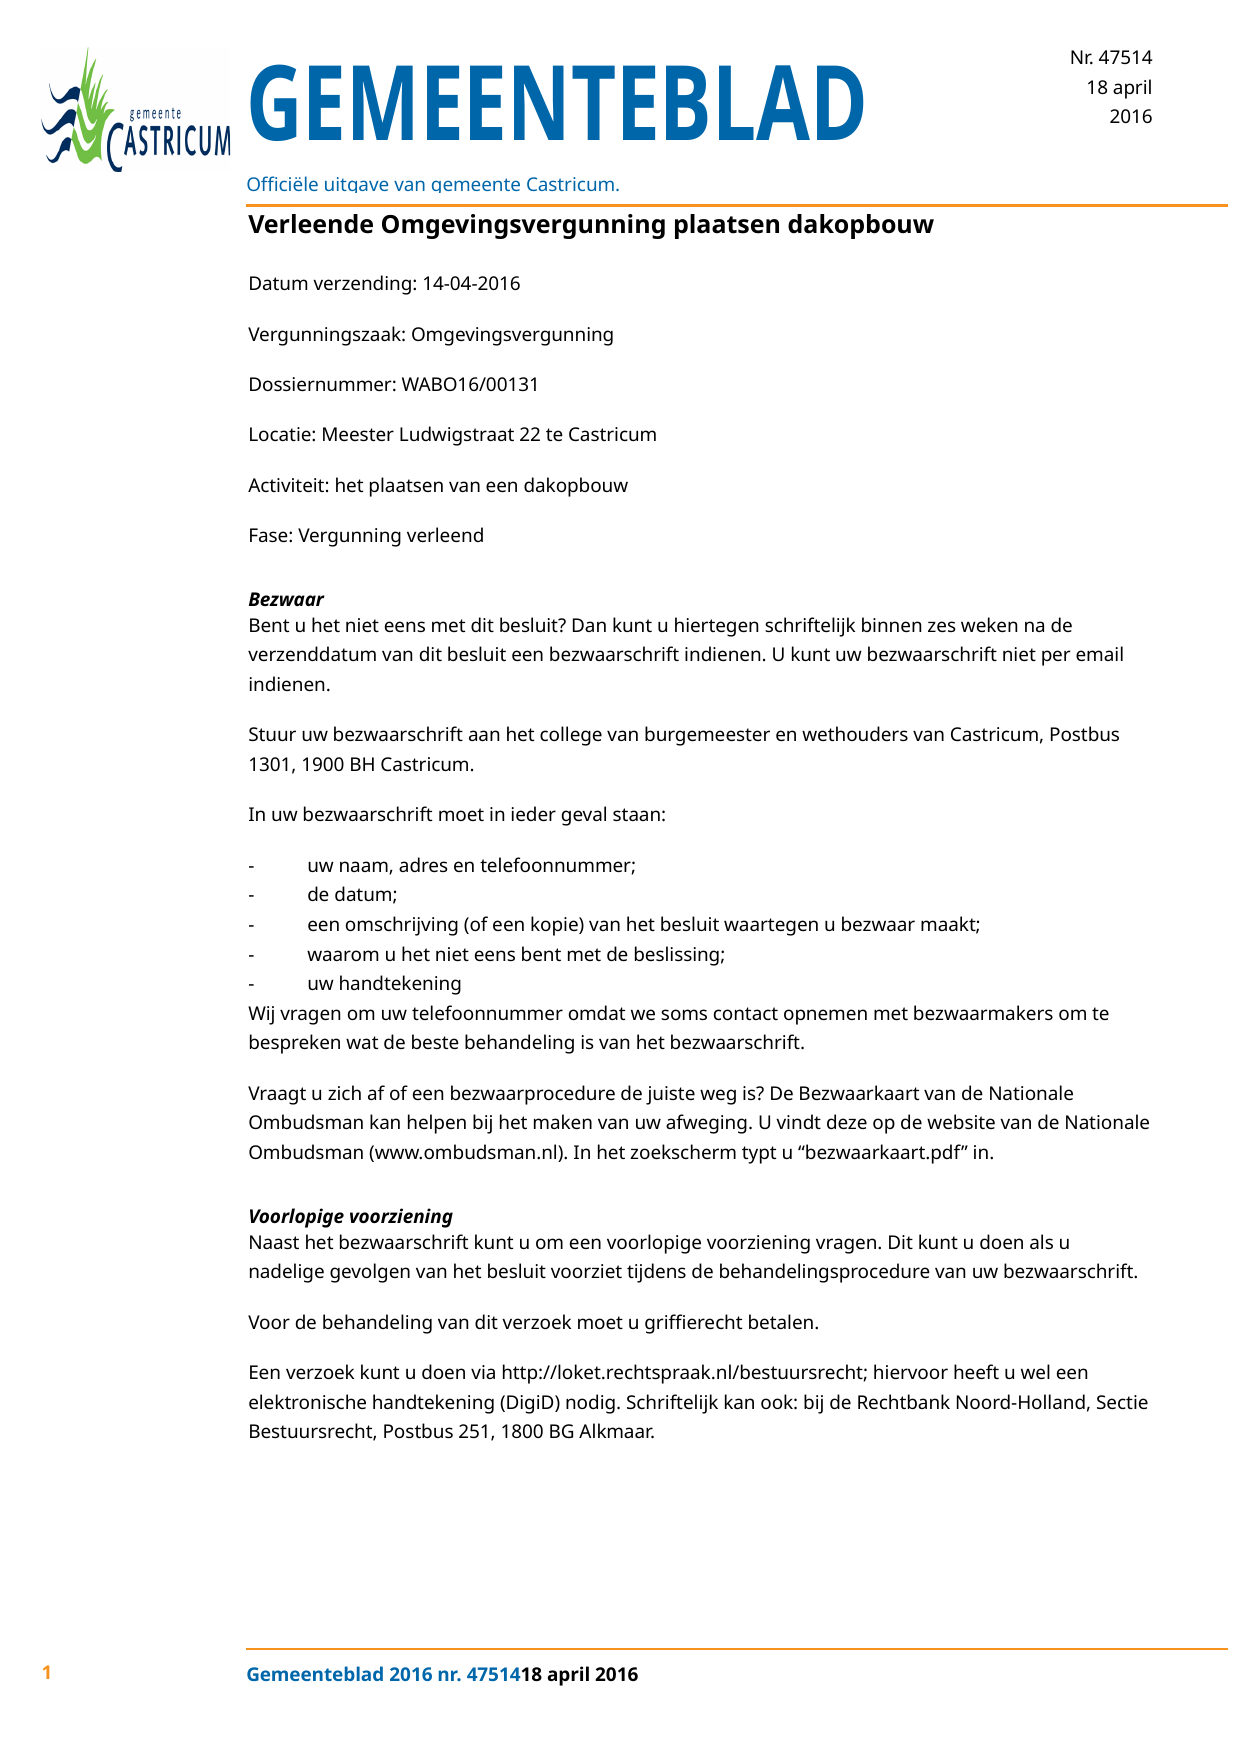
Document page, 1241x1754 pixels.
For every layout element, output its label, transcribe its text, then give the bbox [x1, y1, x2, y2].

text Een verzoek kunt u doen via http://loket.rechtspraak.nl/bestuursrecht; hiervoor heeft u wel een elektronische handtekening (DigiD) nodig. Schriftelijk kan ook: bij de Rechtbank Noord-Holland, Sectie Bestuursrecht, Postbus 251, 1800 BG Alkmaar. [248, 1359, 1152, 1444]
text Activiteit: het plaatsen van een dakopbouw [248, 472, 1152, 498]
text Voor de behandeling van dit verzoek moet u griffierecht betalen. [248, 1309, 1152, 1334]
text Locatie: Meester Ludwigstraat 22 te Castricum [248, 422, 1152, 447]
text Stuur uw bezwaarschrift aan het college van burgemeester en wethouders van Castricum, Postbus 1301, 1900 BH Castricum. [248, 722, 1152, 777]
text Naast het bezwaarschrift kunt u om een voorlopige voorziening vragen. Dit kunt u doen als u nadelige gevolgen van het besluit voorziet tijdens de behandelingsprocedure van uw bezwaarschrift. [248, 1229, 1152, 1284]
text In uw bezwaarschrift moet in ieder geval staan: [248, 802, 1152, 827]
text Datum verzending: 14-04-2016 [248, 270, 1152, 296]
list een omschrijving (of een kopie) van het besluit waartegen u bezwaar maakt; [248, 911, 1152, 937]
picture [41, 47, 231, 172]
list waarom u het niet eens bent met de beslissing; [248, 941, 1152, 967]
text Bent u het niet eens met dit besluit? Dan kunt u hiertegen schriftelijk binnen zes weken na de verzenddatum van dit besluit een bezwaarschrift indienen. U kunt uw bezwaarschrift niet per email indienen. [248, 612, 1152, 697]
list de datum; [248, 882, 1152, 907]
text Dossiernummer: WABO16/00131 [248, 371, 1152, 397]
text Vraagt u zich af of een bezwaarprocedure de juiste weg is? De Bezwaarkaart van de Nationale Ombudsman kan helpen bij het maken van uw afweging. U vindt deze op de website van de Nationale Ombudsman (www.ombudsman.nl). In het zoekscherm typt u “bezwaarkaart.pdf” in. [248, 1080, 1152, 1165]
list uw handtekening [248, 970, 1152, 996]
text Fase: Vergunning verleend [248, 522, 1152, 548]
text Voorlopige voorziening [248, 1203, 1152, 1229]
list uw naam, adres en telefoonnummer; [248, 852, 1152, 878]
text Verleende Omgevingsvergunning plaatsen dakopbouw [248, 207, 1152, 241]
text Vergunningszaak: Omgevingsvergunning [248, 321, 1152, 346]
text Wij vragen om uw telefoonnummer omdat we soms contact opnemen met bezwaarmakers om te bespreken wat de beste behandeling is van het bezwaarschrift. [248, 1000, 1152, 1055]
text Bezwaar [248, 586, 1152, 612]
